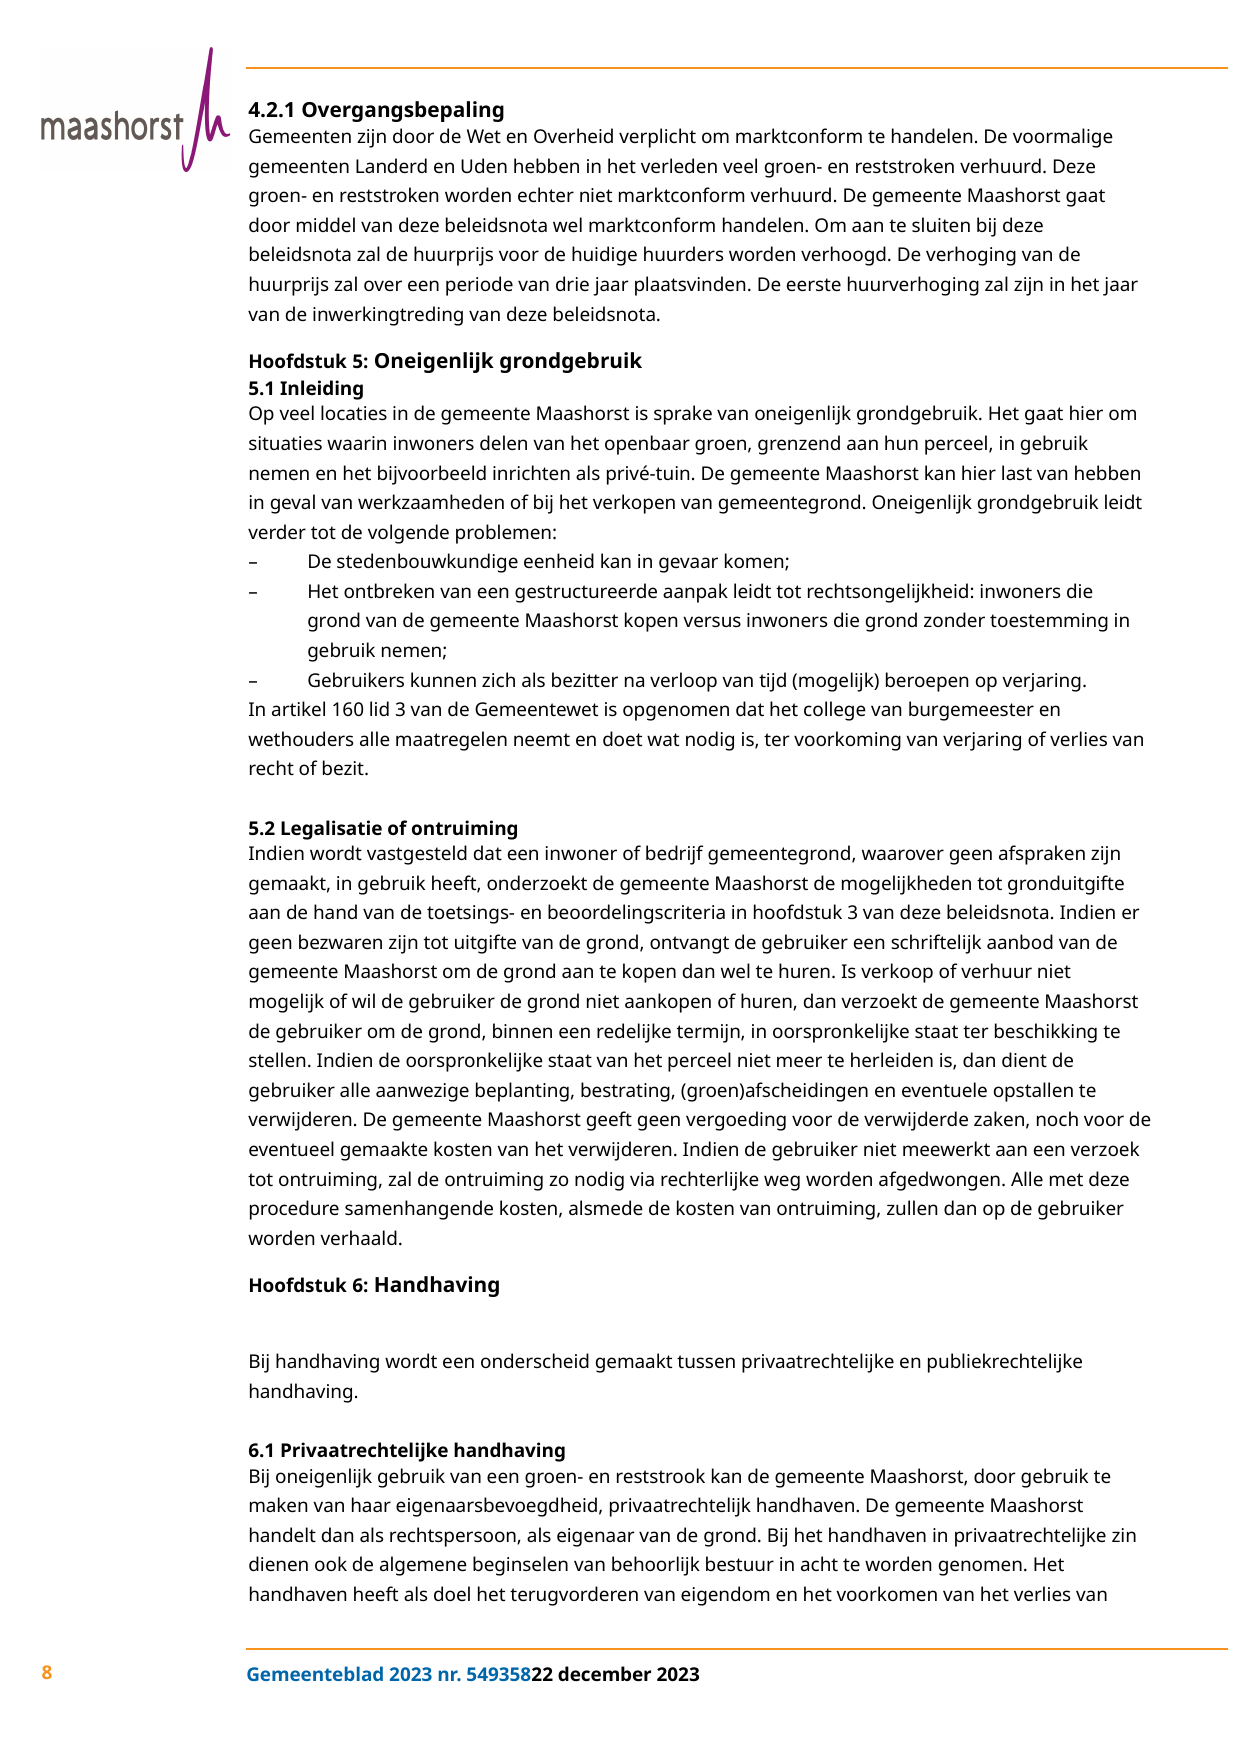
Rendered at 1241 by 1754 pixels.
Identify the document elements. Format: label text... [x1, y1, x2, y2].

text 6.1 Privaatrechtelijke handhaving [248, 1437, 1152, 1463]
text Indien wordt vastgesteld dat een inwoner of bedrijf gemeentegrond, waarover geen afspraken zijn gemaakt, in gebruik heeft, onderzoekt de gemeente Maashorst de mogelijkheden tot gronduitgifte aan de hand van de toetsings- en beoordelingscriteria in hoofdstuk 3 van deze beleidsnota. Indien er geen bezwaren zijn tot uitgifte van de grond, ontvangt de gebruiker een schriftelijk aanbod van de gemeente Maashorst om de grond aan te kopen dan wel te huren. Is verkoop of verhuur niet mogelijk of wil de gebruiker de grond niet aankopen of huren, dan verzoekt de gemeente Maashorst de gebruiker om de grond, binnen een redelijke termijn, in oorspronkelijke staat ter beschikking te stellen. Indien de oorspronkelijke staat van het perceel niet meer te herleiden is, dan dient de gebruiker alle aanwezige beplanting, bestrating, (groen)afscheidingen en eventuele opstallen te verwijderen. De gemeente Maashorst geeft geen vergoeding voor de verwijderde zaken, noch voor de eventueel gemaakte kosten van het verwijderen. Indien de gebruiker niet meewerkt aan een verzoek tot ontruiming, zal de ontruiming zo nodig via rechterlijke weg worden afgedwongen. Alle met deze procedure samenhangende kosten, alsmede de kosten van ontruiming, zullen dan op de gebruiker worden verhaald. [248, 840, 1152, 1251]
list De stedenbouwkundige eenheid kan in gevaar komen; [248, 548, 1152, 574]
text Hoofdstuk 5: Oneigenlijk grondgebruik [248, 346, 1152, 375]
list Het ontbreken van een gestructureerde aanpak leidt tot rechtsongelijkheid: inwoners die grond van de gemeente Maashorst kopen versus inwoners die grond zonder toestemming in gebruik nemen; [248, 578, 1152, 663]
text Gemeenten zijn door de Wet en Overheid verplicht om marktconform te handelen. De voormalige gemeenten Landerd en Uden hebben in het verleden veel groen- en reststroken verhuurd. Deze groen- en reststroken worden echter niet marktconform verhuurd. De gemeente Maashorst gaat door middel van deze beleidsnota wel marktconform handelen. Om aan te sluiten bij deze beleidsnota zal de huurprijs voor de huidige huurders worden verhoogd. De verhoging van de huurprijs zal over een periode van drie jaar plaatsvinden. De eerste huurverhoging zal zijn in het jaar van de inwerkingtreding van deze beleidsnota. [248, 123, 1152, 326]
list Gebruikers kunnen zich als bezitter na verloop van tijd (mogelijk) beroepen op verjaring. [248, 667, 1152, 692]
text 5.1 Inleiding [248, 375, 1152, 401]
picture [41, 47, 231, 172]
text In artikel 160 lid 3 van de Gemeentewet is opgenomen dat het college van burgemeester en wethouders alle maatregelen neemt en doet wat nodig is, ter voorkoming van verjaring of verlies van recht of bezit. [248, 696, 1152, 781]
text Bij handhaving wordt een onderscheid gemaakt tussen privaatrechtelijke en publiekrechtelijke handhaving. [248, 1348, 1152, 1404]
text Op veel locaties in de gemeente Maashorst is sprake van oneigenlijk grondgebruik. Het gaat hier om situaties waarin inwoners delen van het openbaar groen, grenzend aan hun perceel, in gebruik nemen en het bijvoorbeeld inrichten als privé-tuin. De gemeente Maashorst kan hier last van hebben in geval van werkzaamheden of bij het verkopen van gemeentegrond. Oneigenlijk grondgebruik leidt verder tot de volgende problemen: [248, 401, 1152, 544]
text 4.2.1 Overgangsbepaling [248, 95, 1152, 123]
text Hoofdstuk 6: Handhaving [248, 1271, 1152, 1299]
text Bij oneigenlijk gebruik van een groen- en reststrook kan de gemeente Maashorst, door gebruik te maken van haar eigenaarsbevoegdheid, privaatrechtelijk handhaven. De gemeente Maashorst handelt dan als rechtspersoon, als eigenaar van de grond. Bij het handhaven in privaatrechtelijke zin dienen ook de algemene beginselen van behoorlijk bestuur in acht te worden genomen. Het handhaven heeft als doel het terugvorderen van eigendom en het voorkomen van het verlies van [248, 1463, 1152, 1607]
text 5.2 Legalisatie of ontruiming [248, 815, 1152, 840]
